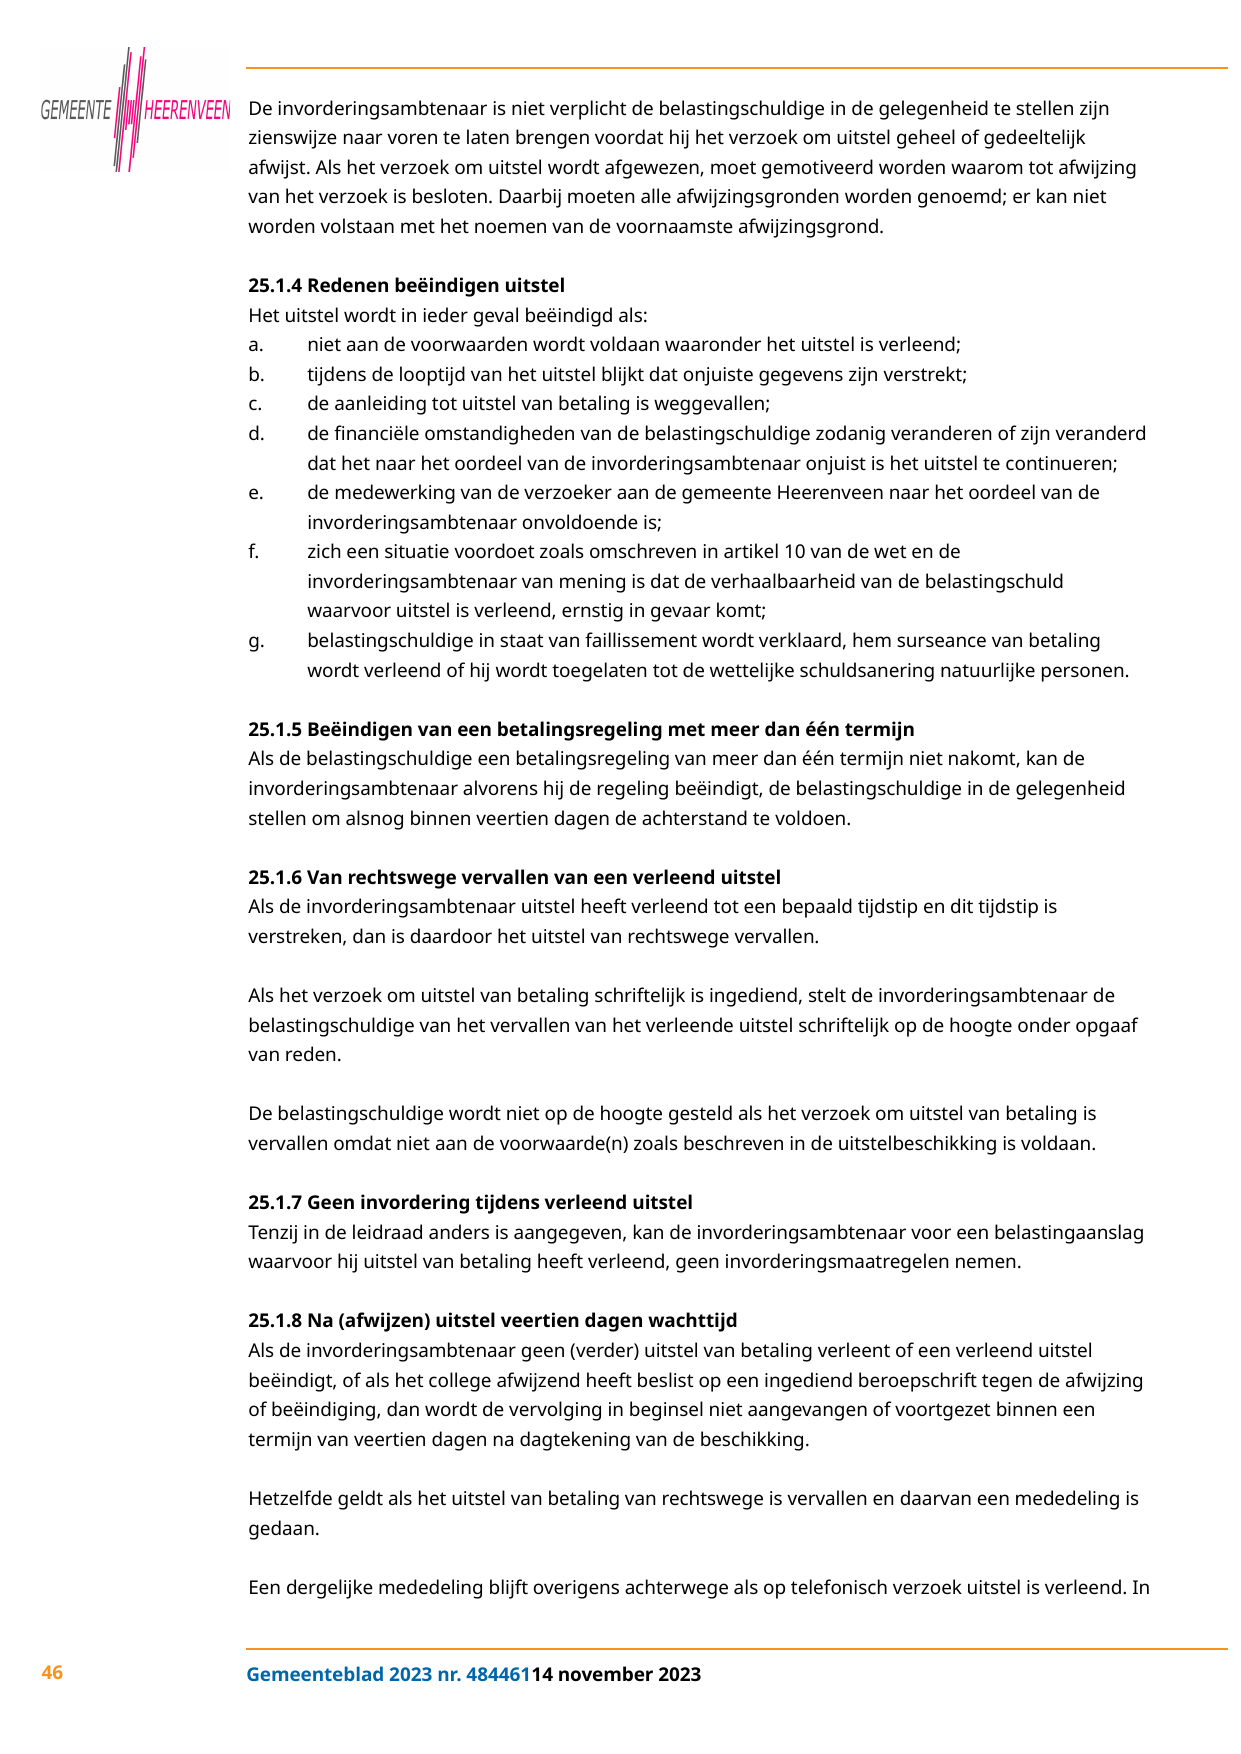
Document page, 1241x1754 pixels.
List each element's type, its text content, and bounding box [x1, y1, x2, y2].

list de medewerking van de verzoeker aan de gemeente Heerenveen naar het oordeel van de invorderingsambtenaar onvoldoende is; [248, 479, 1152, 535]
picture [41, 47, 231, 172]
text Tenzij in de leidraad anders is aangegeven, kan de invorderingsambtenaar voor een belastingaanslag waarvoor hij uitstel van betaling heeft verleend, geen invorderingsmaatregelen nemen. [248, 1219, 1152, 1274]
text 25.1.5 Beëindigen van een betalingsregeling met meer dan één termijn [248, 716, 1152, 742]
text De belastingschuldige wordt niet op de hoogte gesteld als het verzoek om uitstel van betaling is vervallen omdat niet aan de voorwaarde(n) zoals beschreven in de uitstelbeschikking is voldaan. [248, 1101, 1152, 1156]
list belastingschuldige in staat van faillissement wordt verklaard, hem surseance van betaling wordt verleend of hij wordt toegelaten tot de wettelijke schuldsanering natuurlijke personen. [248, 627, 1152, 683]
text De invorderingsambtenaar is niet verplicht de belastingschuldige in de gelegenheid te stellen zijn zienswijze naar voren te laten brengen voordat hij het verzoek om uitstel geheel of gedeeltelijk afwijst. Als het verzoek om uitstel wordt afgewezen, moet gemotiveerd worden waarom tot afwijzing van het verzoek is besloten. Daarbij moeten alle afwijzingsgronden worden genoemd; er kan niet worden volstaan met het noemen van de voornaamste afwijzingsgrond. [248, 95, 1152, 239]
text 25.1.4 Redenen beëindigen uitstel [248, 272, 1152, 298]
list de aanleiding tot uitstel van betaling is weggevallen; [248, 391, 1152, 416]
text Hetzelfde geldt als het uitstel van betaling van rechtswege is vervallen en daarvan een mededeling is gedaan. [248, 1485, 1152, 1541]
list de financiële omstandigheden van de belastingschuldige zodanig veranderen of zijn veranderd dat het naar het oordeel van de invorderingsambtenaar onjuist is het uitstel te continueren; [248, 420, 1152, 476]
text Als de belastingschuldige een betalingsregeling van meer dan één termijn niet nakomt, kan de invorderingsambtenaar alvorens hij de regeling beëindigt, de belastingschuldige in de gelegenheid stellen om alsnog binnen veertien dagen de achterstand te voldoen. [248, 746, 1152, 831]
text 25.1.7 Geen invordering tijdens verleend uitstel [248, 1189, 1152, 1215]
text 25.1.6 Van rechtswege vervallen van een verleend uitstel [248, 864, 1152, 890]
text 25.1.8 Na (afwijzen) uitstel veertien dagen wachttijd [248, 1308, 1152, 1333]
text Het uitstel wordt in ieder geval beëindigd als: [248, 302, 1152, 328]
text Een dergelijke mededeling blijft overigens achterwege als op telefonisch verzoek uitstel is verleend. In [248, 1574, 1152, 1600]
text Als de invorderingsambtenaar uitstel heeft verleend tot een bepaald tijdstip en dit tijdstip is verstreken, dan is daardoor het uitstel van rechtswege vervallen. [248, 893, 1152, 949]
list niet aan de voorwaarden wordt voldaan waaronder het uitstel is verleend; [248, 331, 1152, 357]
text Als het verzoek om uitstel van betaling schriftelijk is ingediend, stelt de invorderingsambtenaar de belastingschuldige van het vervallen van het verleende uitstel schriftelijk op de hoogte onder opgaaf van reden. [248, 982, 1152, 1067]
list tijdens de looptijd van het uitstel blijkt dat onjuiste gegevens zijn verstrekt; [248, 361, 1152, 387]
text Als de invorderingsambtenaar geen (verder) uitstel van betaling verleent of een verleend uitstel beëindigt, of als het college afwijzend heeft beslist op een ingediend beroepschrift tegen de afwijzing of beëindiging, dan wordt de vervolging in beginsel niet aangevangen of voortgezet binnen een termijn van veertien dagen na dagtekening van de beschikking. [248, 1337, 1152, 1452]
list zich een situatie voordoet zoals omschreven in artikel 10 van de wet en de invorderingsambtenaar van mening is dat de verhaalbaarheid van de belastingschuld waarvoor uitstel is verleend, ernstig in gevaar komt; [248, 538, 1152, 623]
